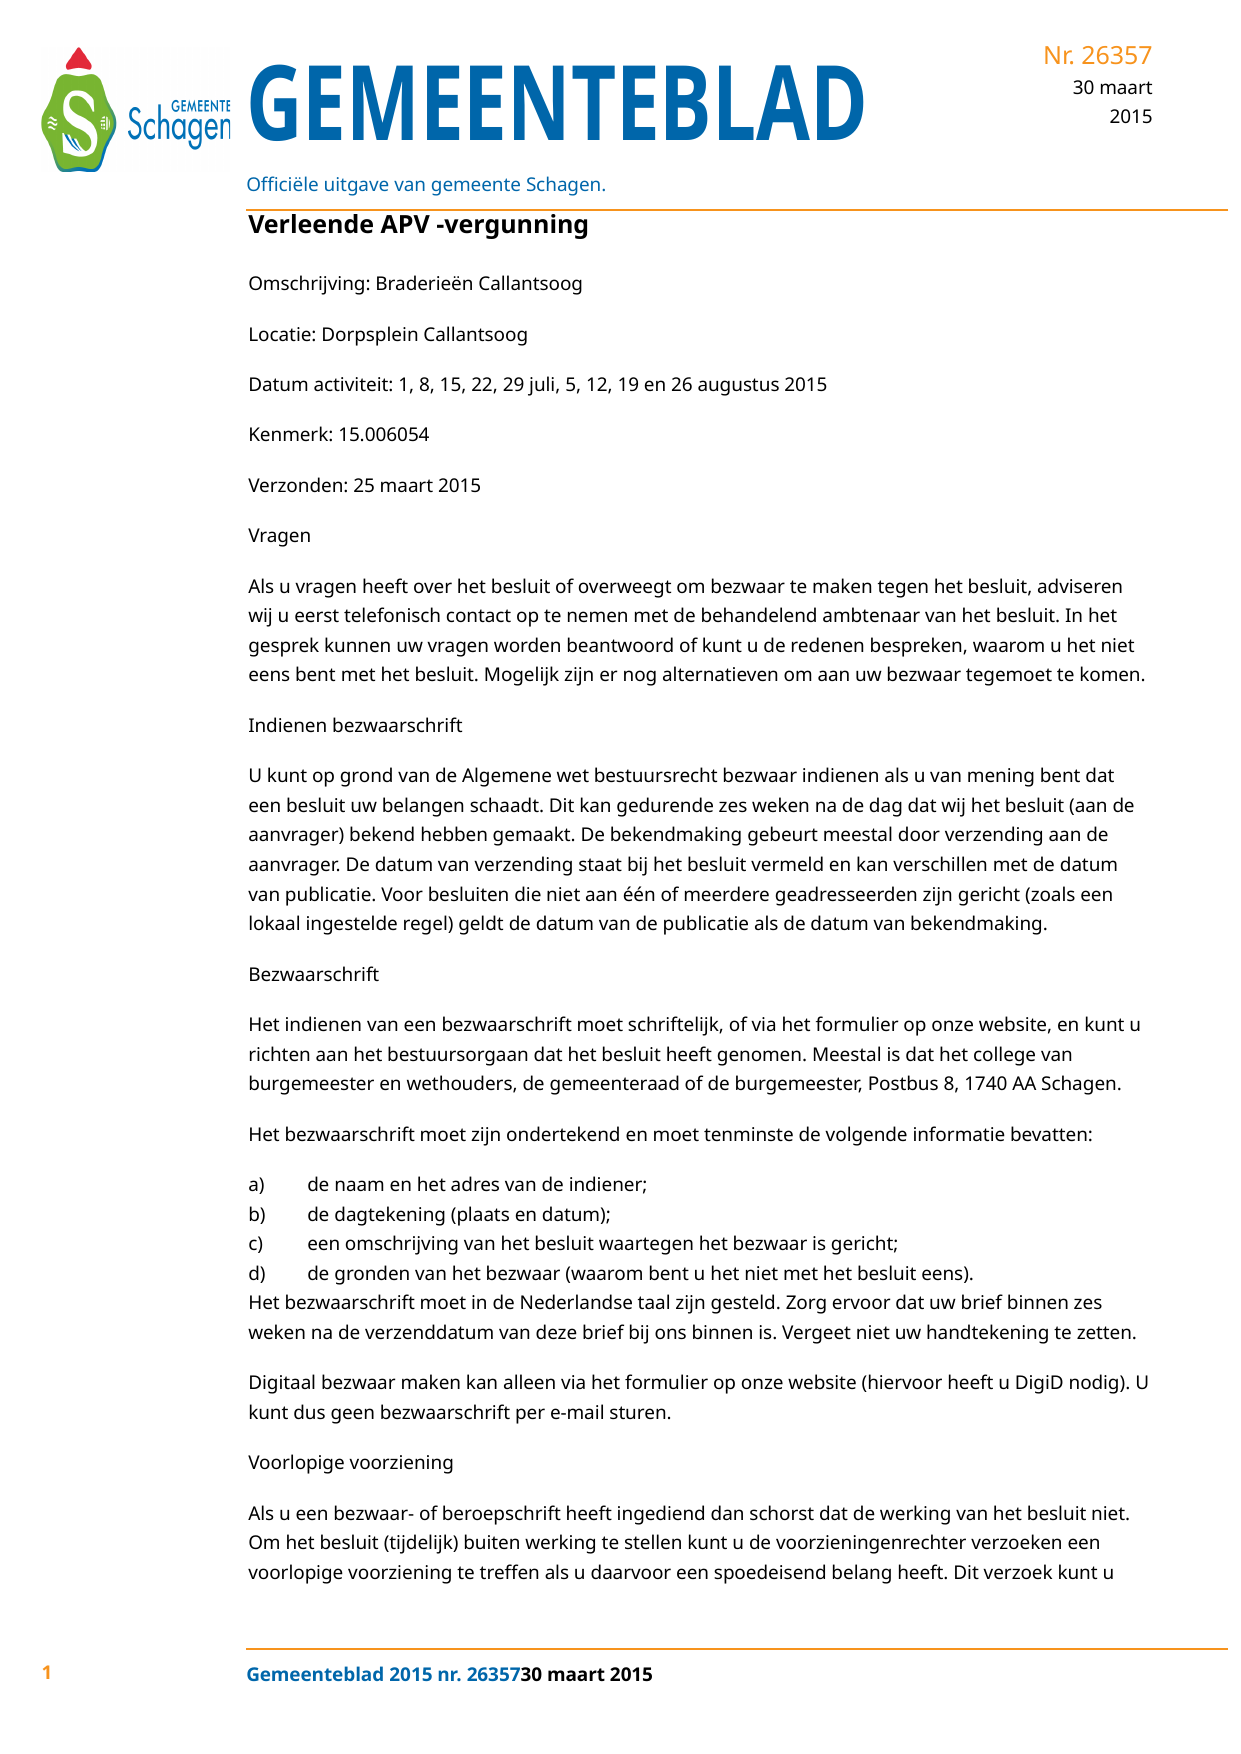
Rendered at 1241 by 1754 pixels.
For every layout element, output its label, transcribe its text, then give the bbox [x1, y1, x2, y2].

text Het indienen van een bezwaarschrift moet schriftelijk, of via het formulier op onze website, en kunt u richten aan het bestuursorgaan dat het besluit heeft genomen. Meestal is dat het college van burgemeester en wethouders, de gemeenteraad of de burgemeester, Postbus 8, 1740 AA Schagen. [248, 1011, 1152, 1096]
text Voorlopige voorziening [248, 1449, 1152, 1475]
list de dagtekening (plaats en datum); [248, 1201, 1152, 1226]
text Indienen bezwaarschrift [248, 712, 1152, 738]
text Als u een bezwaar- of beroepschrift heeft ingediend dan schorst dat de werking van het besluit niet. Om het besluit (tijdelijk) buiten werking te stellen kunt u de voorzieningenrechter verzoeken een voorlopige voorziening te treffen als u daarvoor een spoedeisend belang heeft. Dit verzoek kunt u [248, 1500, 1152, 1585]
list de gronden van het bezwaar (waarom bent u het niet met het besluit eens). [248, 1260, 1152, 1286]
text Kenmerk: 15.006054 [248, 422, 1152, 447]
picture [41, 47, 231, 172]
text Bezwaarschrift [248, 961, 1152, 986]
text Omschrijving: Braderieën Callantsoog [248, 270, 1152, 296]
text Vragen [248, 522, 1152, 548]
text Datum activiteit: 1, 8, 15, 22, 29 juli, 5, 12, 19 en 26 augustus 2015 [248, 371, 1152, 397]
text Digitaal bezwaar maken kan alleen via het formulier op onze website (hiervoor heeft u DigiD nodig). U kunt dus geen bezwaarschrift per e-mail sturen. [248, 1369, 1152, 1425]
text Verzonden: 25 maart 2015 [248, 472, 1152, 498]
text Als u vragen heeft over het besluit of overweegt om bezwaar te maken tegen het besluit, adviseren wij u eerst telefonisch contact op te nemen met de behandelend ambtenaar van het besluit. In het gesprek kunnen uw vragen worden beantwoord of kunt u de redenen bespreken, waarom u het niet eens bent met het besluit. Mogelijk zijn er nog alternatieven om aan uw bezwaar tegemoet te komen. [248, 573, 1152, 687]
text Locatie: Dorpsplein Callantsoog [248, 321, 1152, 346]
list een omschrijving van het besluit waartegen het bezwaar is gericht; [248, 1230, 1152, 1256]
list de naam en het adres van de indiener; [248, 1171, 1152, 1197]
text Het bezwaarschrift moet zijn ondertekend en moet tenminste de volgende informatie bevatten: [248, 1121, 1152, 1146]
text Het bezwaarschrift moet in de Nederlandse taal zijn gesteld. Zorg ervoor dat uw brief binnen zes weken na de verzenddatum van deze brief bij ons binnen is. Vergeet niet uw handtekening te zetten. [248, 1289, 1152, 1345]
text U kunt op grond van de Algemene wet bestuursrecht bezwaar indienen als u van mening bent dat een besluit uw belangen schaadt. Dit kan gedurende zes weken na de dag dat wij het besluit (aan de aanvrager) bekend hebben gemaakt. De bekendmaking gebeurt meestal door verzending aan de aanvrager. De datum van verzending staat bij het besluit vermeld en kan verschillen met de datum van publicatie. Voor besluiten die niet aan één of meerdere geadresseerden zijn gericht (zoals een lokaal ingestelde regel) geldt de datum van de publicatie als de datum van bekendmaking. [248, 762, 1152, 936]
text Verleende APV -vergunning [248, 211, 1152, 241]
